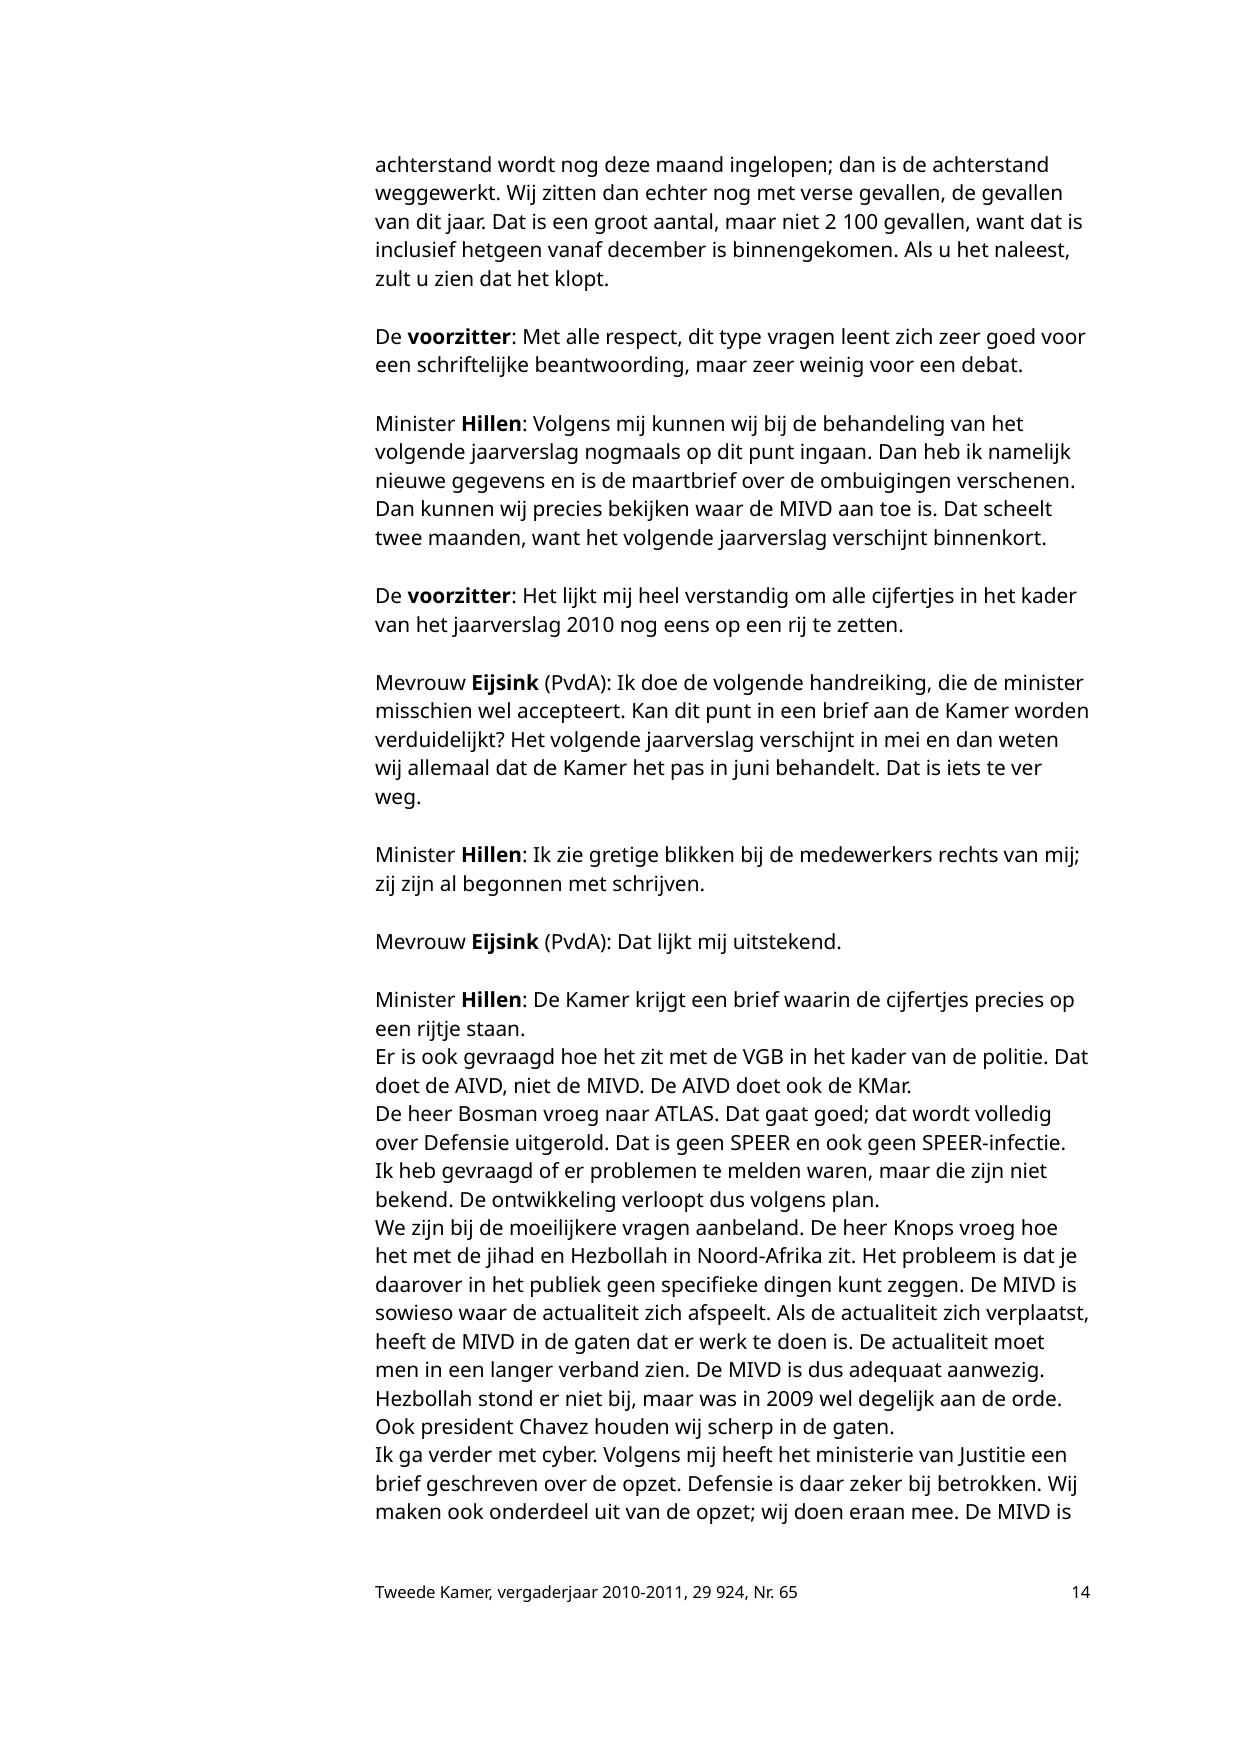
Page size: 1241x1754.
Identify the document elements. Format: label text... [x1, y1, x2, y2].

text De voorzitter: Het lijkt mij heel verstandig om alle cijfertjes in het kader van het jaarverslag 2010 nog eens op een rij te zetten. [375, 581, 1090, 638]
text achterstand wordt nog deze maand ingelopen; dan is de achterstand weggewerkt. Wij zitten dan echter nog met verse gevallen, de gevallen van dit jaar. Dat is een groot aantal, maar niet 2 100 gevallen, want dat is inclusief hetgeen vanaf december is binnengekomen. Als u het naleest, zult u zien dat het klopt. [375, 150, 1090, 292]
text De voorzitter: Met alle respect, dit type vragen leent zich zeer goed voor een schriftelijke beantwoording, maar zeer weinig voor een debat. [375, 322, 1090, 379]
text We zijn bij de moeilijkere vragen aanbeland. De heer Knops vroeg hoe het met de jihad en Hezbollah in Noord-Afrika zit. Het probleem is dat je daarover in het publiek geen specifieke dingen kunt zeggen. De MIVD is sowieso waar de actualiteit zich afspeelt. Als de actualiteit zich verplaatst, heeft de MIVD in de gaten dat er werk te doen is. De actualiteit moet men in een langer verband zien. De MIVD is dus adequaat aanwezig. Hezbollah stond er niet bij, maar was in 2009 wel degelijk aan de orde. Ook president Chavez houden wij scherp in de gaten. [375, 1213, 1090, 1441]
text Mevrouw Eijsink (PvdA): Dat lijkt mij uitstekend. [375, 927, 1090, 956]
text Ik ga verder met cyber. Volgens mij heeft het ministerie van Justitie een brief geschreven over de opzet. Defensie is daar zeker bij betrokken. Wij maken ook onderdeel uit van de opzet; wij doen eraan mee. De MIVD is [375, 1441, 1090, 1526]
text Minister Hillen: Ik zie gretige blikken bij de medewerkers rechts van mij; zij zijn al begonnen met schrijven. [375, 840, 1090, 897]
text Minister Hillen: De Kamer krijgt een brief waarin de cijfertjes precies op een rijtje staan. [375, 986, 1090, 1042]
text Er is ook gevraagd hoe het zit met de VGB in het kader van de politie. Dat doet de AIVD, niet de MIVD. De AIVD doet ook de KMar. [375, 1042, 1090, 1099]
text De heer Bosman vroeg naar ATLAS. Dat gaat goed; dat wordt volledig over Defensie uitgerold. Dat is geen SPEER en ook geen SPEER-infectie. Ik heb gevraagd of er problemen te melden waren, maar die zijn niet bekend. De ontwikkeling verloopt dus volgens plan. [375, 1099, 1090, 1213]
text Mevrouw Eijsink (PvdA): Ik doe de volgende handreiking, die de minister misschien wel accepteert. Kan dit punt in een brief aan de Kamer worden verduidelijkt? Het volgende jaarverslag verschijnt in mei en dan weten wij allemaal dat de Kamer het pas in juni behandelt. Dat is iets te ver weg. [375, 668, 1090, 810]
text Minister Hillen: Volgens mij kunnen wij bij de behandeling van het volgende jaarverslag nogmaals op dit punt ingaan. Dan heb ik namelijk nieuwe gegevens en is de maartbrief over de ombuigingen verschenen. Dan kunnen wij precies bekijken waar de MIVD aan toe is. Dat scheelt twee maanden, want het volgende jaarverslag verschijnt binnenkort. [375, 409, 1090, 551]
